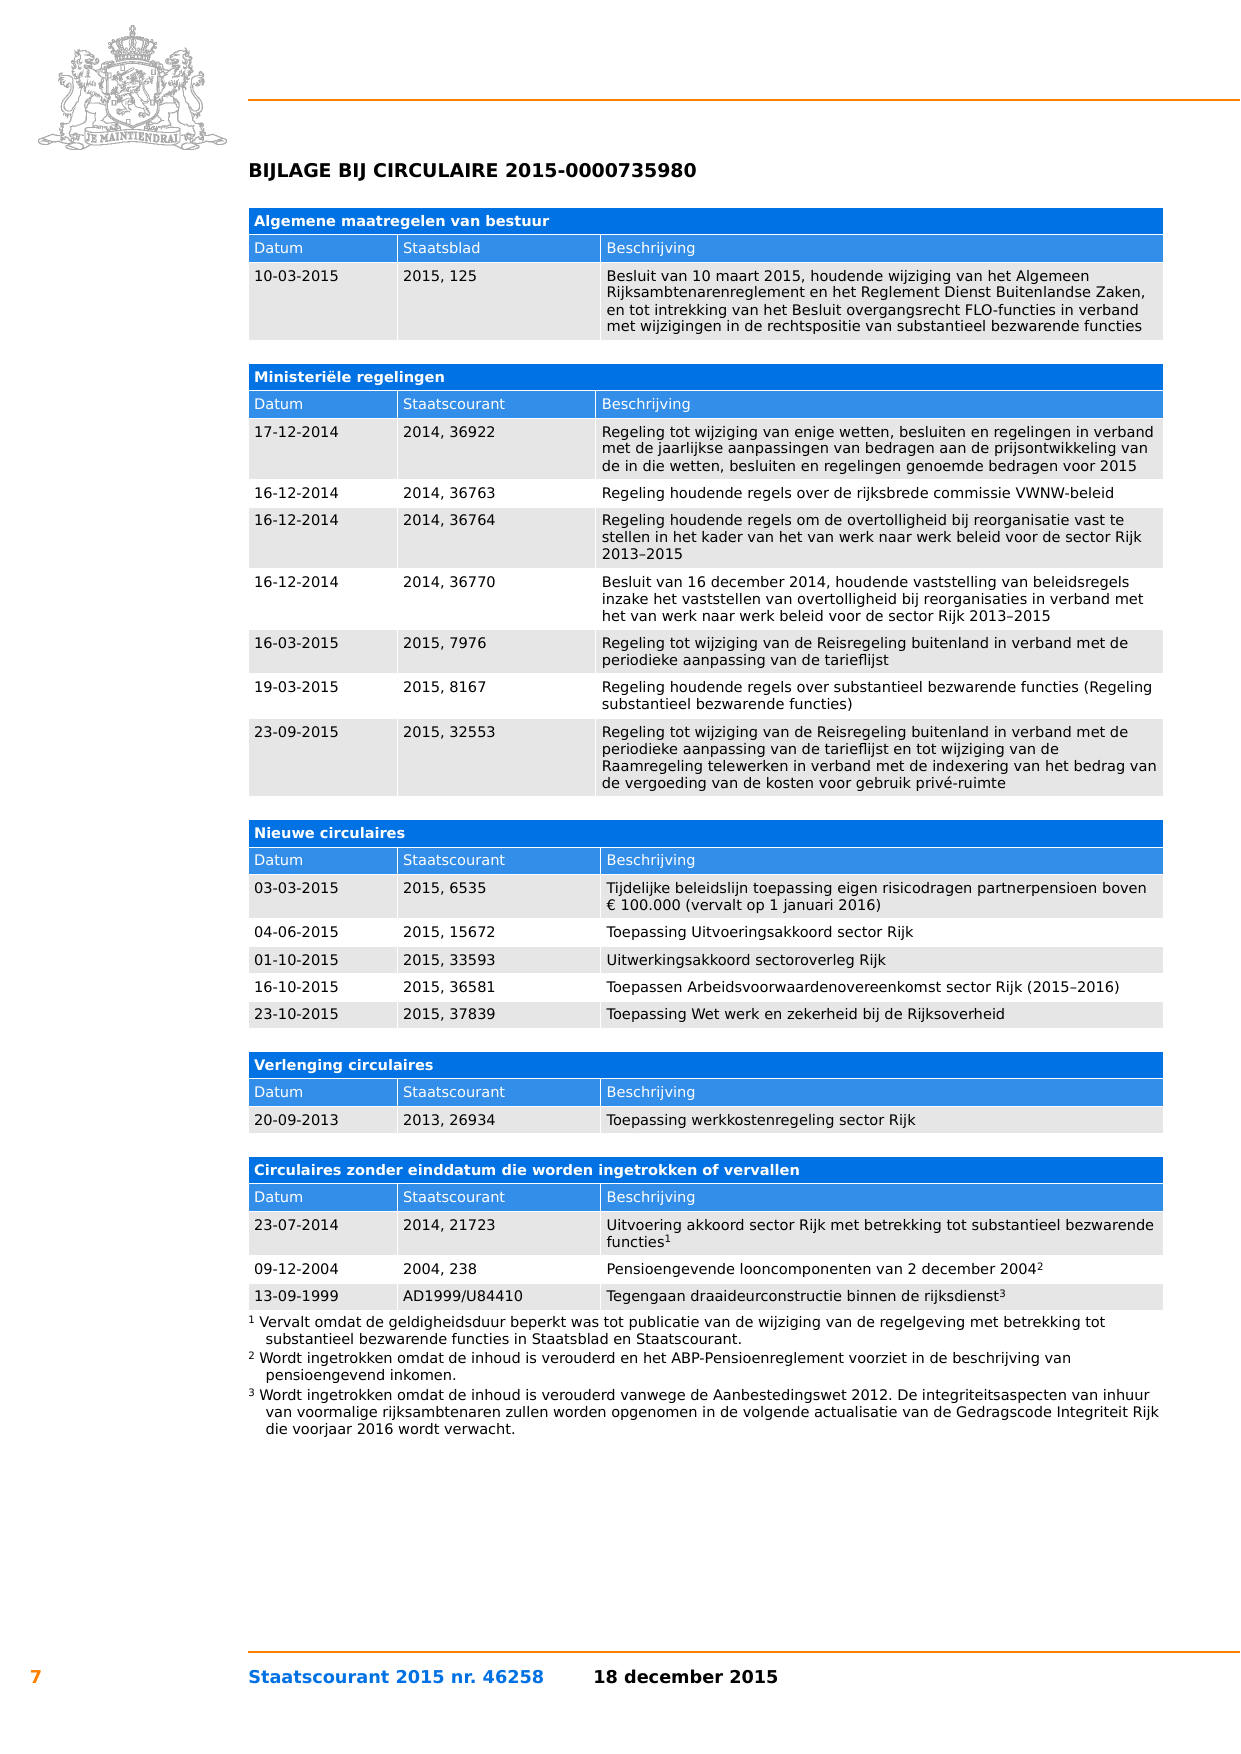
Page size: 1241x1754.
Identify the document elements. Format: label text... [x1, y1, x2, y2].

table_cell 2015, 15672 [398, 919, 600, 946]
table_cell Tijdelijke beleidslijn toepassing eigen risicodragen partnerpensioen boven € 100.000 (vervalt op 1 januari 2016) [601, 875, 1163, 918]
table_cell Toepassing Wet werk en zekerheid bij de Rijksoverheid [601, 1002, 1163, 1028]
table_cell 17-12-2014 [249, 419, 397, 479]
table_cell 2014, 36763 [398, 480, 595, 506]
table_cell Beschrijving [601, 1079, 1163, 1106]
picture [38, 25, 227, 150]
table_cell 2015, 36581 [398, 974, 600, 1001]
table_cell 2015, 33593 [398, 947, 600, 973]
table_header Algemene maatregelen van bestuur [249, 208, 1163, 234]
table_cell 03-03-2015 [249, 875, 397, 918]
table_cell Datum [249, 235, 397, 262]
table_cell Uitwerkingsakkoord sectoroverleg Rijk [601, 947, 1163, 973]
table_cell Toepassing Uitvoeringsakkoord sector Rijk [601, 919, 1163, 946]
subtitle BIJLAGE BIJ CIRCULAIRE 2015-0000735980 [248, 160, 1163, 182]
table_cell Pensioengevende looncomponenten van 2 december 20042 [601, 1256, 1163, 1282]
table_cell 13-09-1999 [249, 1284, 397, 1310]
table_cell 23-09-2015 [249, 719, 397, 796]
table_cell 2013, 26934 [398, 1107, 600, 1133]
table_cell 10-03-2015 [249, 263, 397, 340]
table_cell 2014, 36770 [398, 569, 595, 629]
table_cell 16-03-2015 [249, 630, 397, 673]
table_cell Regeling houdende regels over de rijksbrede commissie VWNW-beleid [596, 480, 1163, 506]
table_cell Staatscourant [398, 391, 595, 418]
table_cell Staatscourant [398, 1079, 600, 1106]
table_cell 1 Vervalt omdat de geldigheidsduur beperkt was tot publicatie van de wijziging van de regelgeving met betrekking tot substantieel bezwarende functies in Staatsblad en Staatscourant. 2 Wordt ingetrokken omdat de inhoud is verouderd en het ABP-Pensioenreglement voorziet in de beschrijving van pensioengevend inkomen. 3 Wordt ingetrokken omdat de inhoud is verouderd vanwege de Aanbestedingswet 2012. De integriteitsaspecten van inhuur van voormalige rijksambtenaren zullen worden opgenomen in de volgende actualisatie van de Gedragscode Integriteit Rijk die voorjaar 2016 wordt verwacht. [248, 1311, 1163, 1438]
table_cell Besluit van 10 maart 2015, houdende wijziging van het Algemeen Rijksambtenarenreglement en het Reglement Dienst Buitenlandse Zaken, en tot intrekking van het Besluit overgangsrecht FLO-functies in verband met wijzigingen in de rechtspositie van substantieel bezwarende functies [601, 263, 1163, 340]
table_cell Beschrijving [601, 235, 1163, 262]
table_cell 19-03-2015 [249, 675, 397, 718]
table_cell Uitvoering akkoord sector Rijk met betrekking tot substantieel bezwarende functies1 [601, 1212, 1163, 1255]
table_cell Beschrijving [601, 848, 1163, 874]
table_cell Tegengaan draaideurconstructie binnen de rijksdienst3 [601, 1284, 1163, 1310]
table_cell 23-10-2015 [249, 1002, 397, 1028]
table_cell 2014, 21723 [398, 1212, 600, 1255]
table_cell Toepassing werkkostenregeling sector Rijk [601, 1107, 1163, 1133]
table_cell 20-09-2013 [249, 1107, 397, 1133]
table_cell 04-06-2015 [249, 919, 397, 946]
table_cell Staatsblad [398, 235, 600, 262]
table_cell 16-10-2015 [249, 974, 397, 1001]
table_cell Regeling tot wijziging van de Reisregeling buitenland in verband met de periodieke aanpassing van de tarieflijst en tot wijziging van de Raamregeling telewerken in verband met de indexering van het bedrag van de vergoeding van de kosten voor gebruik privé-ruimte [596, 719, 1163, 796]
table_cell Regeling houdende regels om de overtolligheid bij reorganisatie vast te stellen in het kader van het van werk naar werk beleid voor de sector Rijk 2013–2015 [596, 508, 1163, 568]
table_cell 2015, 6535 [398, 875, 600, 918]
table_cell 09-12-2004 [249, 1256, 397, 1282]
table_cell 16-12-2014 [249, 569, 397, 629]
table_cell 2015, 32553 [398, 719, 595, 796]
table_cell Datum [249, 391, 397, 418]
table_cell 2015, 7976 [398, 630, 595, 673]
table_cell 16-12-2014 [249, 480, 397, 506]
table_cell Regeling tot wijziging van enige wetten, besluiten en regelingen in verband met de jaarlijkse aanpassingen van bedragen aan de prijsontwikkeling van de in die wetten, besluiten en regelingen genoemde bedragen voor 2015 [596, 419, 1163, 479]
table_header Circulaires zonder einddatum die worden ingetrokken of vervallen [249, 1157, 1163, 1183]
table_cell 2015, 125 [398, 263, 600, 340]
table_cell AD1999/U84410 [398, 1284, 600, 1310]
table_cell Staatscourant [398, 848, 600, 874]
table_cell Toepassen Arbeidsvoorwaardenovereenkomst sector Rijk (2015–2016) [601, 974, 1163, 1001]
table_cell 01-10-2015 [249, 947, 397, 973]
table_cell 2015, 8167 [398, 675, 595, 718]
table_cell 16-12-2014 [249, 508, 397, 568]
table_cell Datum [249, 1079, 397, 1106]
table_cell 2004, 238 [398, 1256, 600, 1282]
table_cell Datum [249, 848, 397, 874]
table_cell 23-07-2014 [249, 1212, 397, 1255]
table_cell 2014, 36764 [398, 508, 595, 568]
table_header Ministeriële regelingen [249, 364, 1163, 390]
table_cell Beschrijving [596, 391, 1163, 418]
table_header Nieuwe circulaires [249, 820, 1163, 847]
table_cell Besluit van 16 december 2014, houdende vaststelling van beleidsregels inzake het vaststellen van overtolligheid bij reorganisaties in verband met het van werk naar werk beleid voor de sector Rijk 2013–2015 [596, 569, 1163, 629]
table_cell Staatscourant [398, 1184, 600, 1211]
table_cell Regeling tot wijziging van de Reisregeling buitenland in verband met de periodieke aanpassing van de tarieflijst [596, 630, 1163, 673]
table_cell Beschrijving [601, 1184, 1163, 1211]
table_cell Regeling houdende regels over substantieel bezwarende functies (Regeling substantieel bezwarende functies) [596, 675, 1163, 718]
table_cell 2015, 37839 [398, 1002, 600, 1028]
table_cell Datum [249, 1184, 397, 1211]
table_cell 2014, 36922 [398, 419, 595, 479]
table_header Verlenging circulaires [249, 1052, 1163, 1078]
